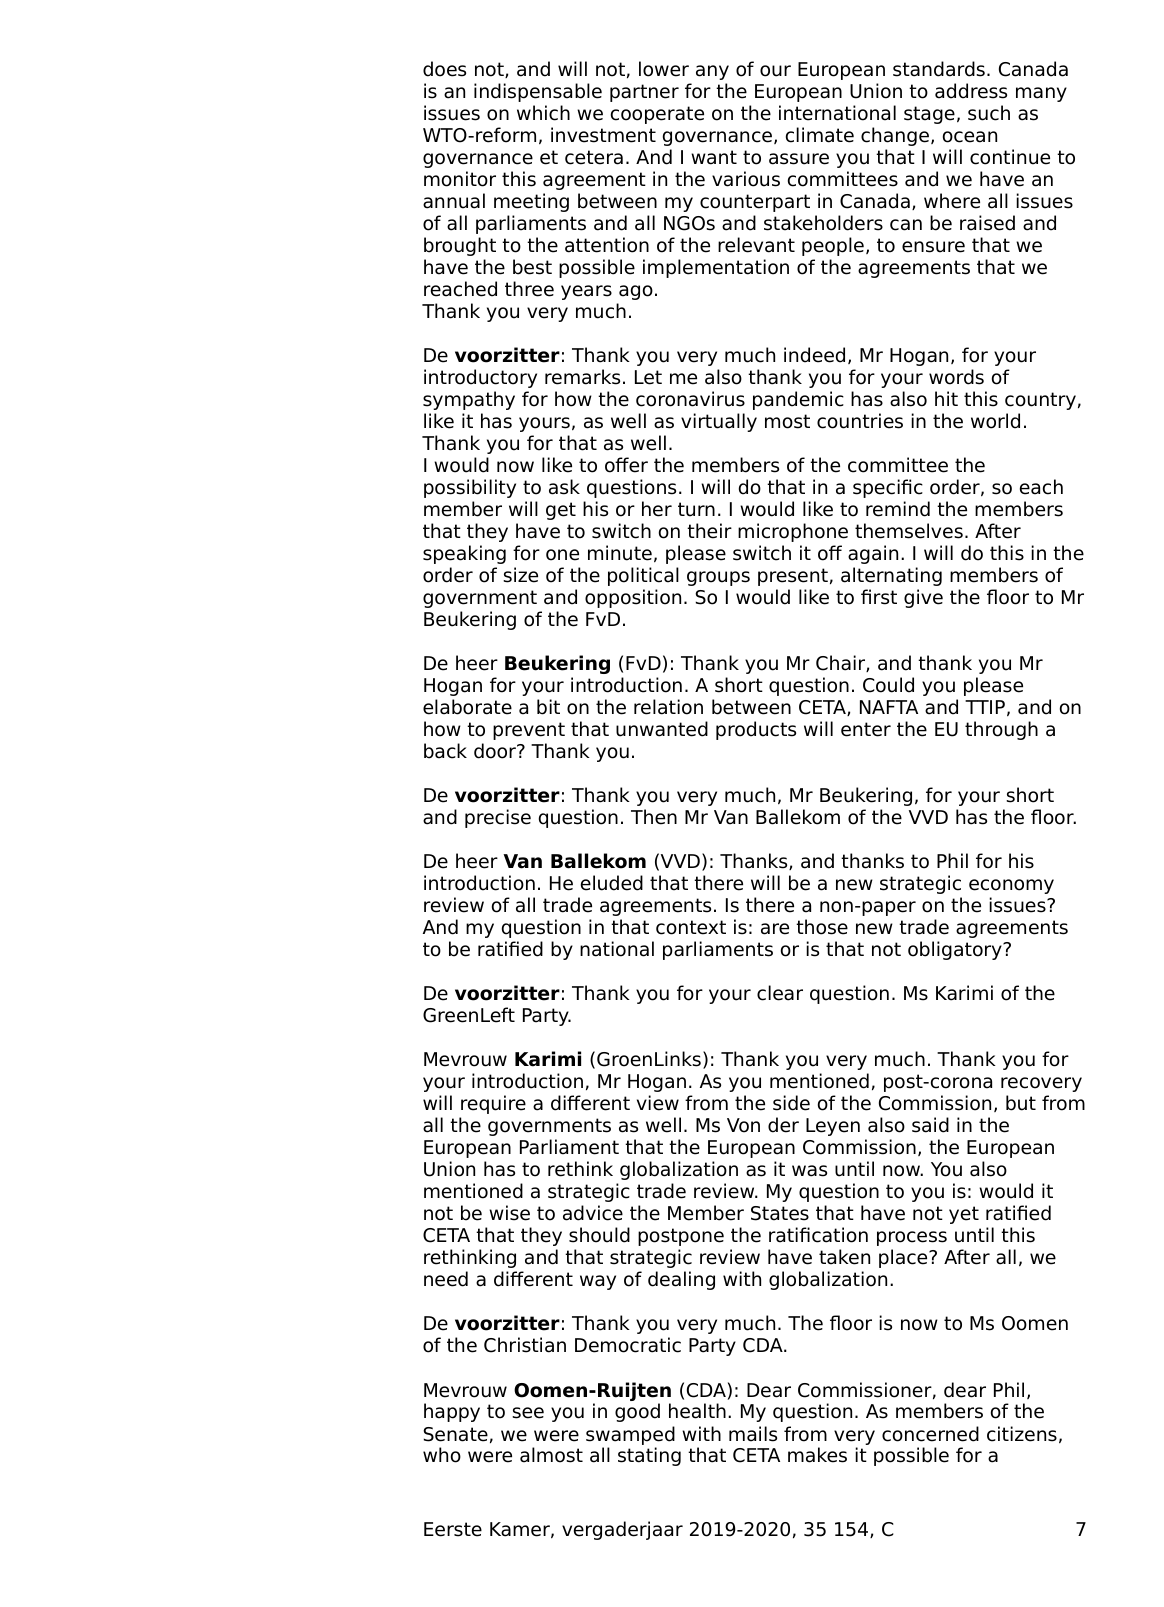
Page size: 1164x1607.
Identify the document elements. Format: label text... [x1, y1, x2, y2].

text De voorzitter: Thank you for your clear question. Ms Karimi of the GreenLeft Party. [422, 983, 1087, 1027]
text De heer Beukering (FvD): Thank you Mr Chair, and thank you Mr Hogan for your introduction. A short question. Could you please elaborate a bit on the relation between CETA, NAFTA and TTIP, and on how to prevent that unwanted products will enter the EU through a back door? Thank you. [422, 653, 1087, 763]
text Mevrouw Karimi (GroenLinks): Thank you very much. Thank you for your introduction, Mr Hogan. As you mentioned, post-corona recovery will require a different view from the side of the Commission, but from all the governments as well. Ms Von der Leyen also said in the European Parliament that the European Commission, the European Union has to rethink globalization as it was until now. You also mentioned a strategic trade review. My question to you is: would it not be wise to advice the Member States that have not yet ratified CETA that they should postpone the ratification process until this rethinking and that strategic review have taken place? After all, we need a different way of dealing with globalization. [422, 1049, 1087, 1291]
text De heer Van Ballekom (VVD): Thanks, and thanks to Phil for his introduction. He eluded that there will be a new strategic economy review of all trade agreements. Is there a non-paper on the issues? And my question in that context is: are those new trade agreements to be ratified by national parliaments or is that not obligatory? [422, 851, 1087, 961]
text De voorzitter: Thank you very much, Mr Beukering, for your short and precise question. Then Mr Van Ballekom of the VVD has the floor. [422, 785, 1087, 829]
text Thank you very much. [422, 301, 1087, 323]
text Mevrouw Oomen-Ruijten (CDA): Dear Commissioner, dear Phil, happy to see you in good health. My question. As members of the Senate, we were swamped with mails from very concerned citizens, who were almost all stating that CETA makes it possible for a [422, 1379, 1087, 1467]
text De voorzitter: Thank you very much. The floor is now to Ms Oomen of the Christian Democratic Party CDA. [422, 1313, 1087, 1357]
text I would now like to offer the members of the committee the possibility to ask questions. I will do that in a specific order, so each member will get his or her turn. I would like to remind the members that they have to switch on their microphone themselves. After speaking for one minute, please switch it off again. I will do this in the order of size of the political groups present, alternating members of government and opposition. So I would like to first give the floor to Mr Beukering of the FvD. [422, 455, 1087, 631]
text De voorzitter: Thank you very much indeed, Mr Hogan, for your introductory remarks. Let me also thank you for your words of sympathy for how the coronavirus pandemic has also hit this country, like it has yours, as well as virtually most countries in the world. Thank you for that as well. [422, 345, 1087, 455]
text does not, and will not, lower any of our European standards. Canada is an indispensable partner for the European Union to address many issues on which we cooperate on the international stage, such as WTO-reform, investment governance, climate change, ocean governance et cetera. And I want to assure you that I will continue to monitor this agreement in the various committees and we have an annual meeting between my counterpart in Canada, where all issues of all parliaments and all NGOs and stakeholders can be raised and brought to the attention of the relevant people, to ensure that we have the best possible implementation of the agreements that we reached three years ago. [422, 59, 1087, 301]
